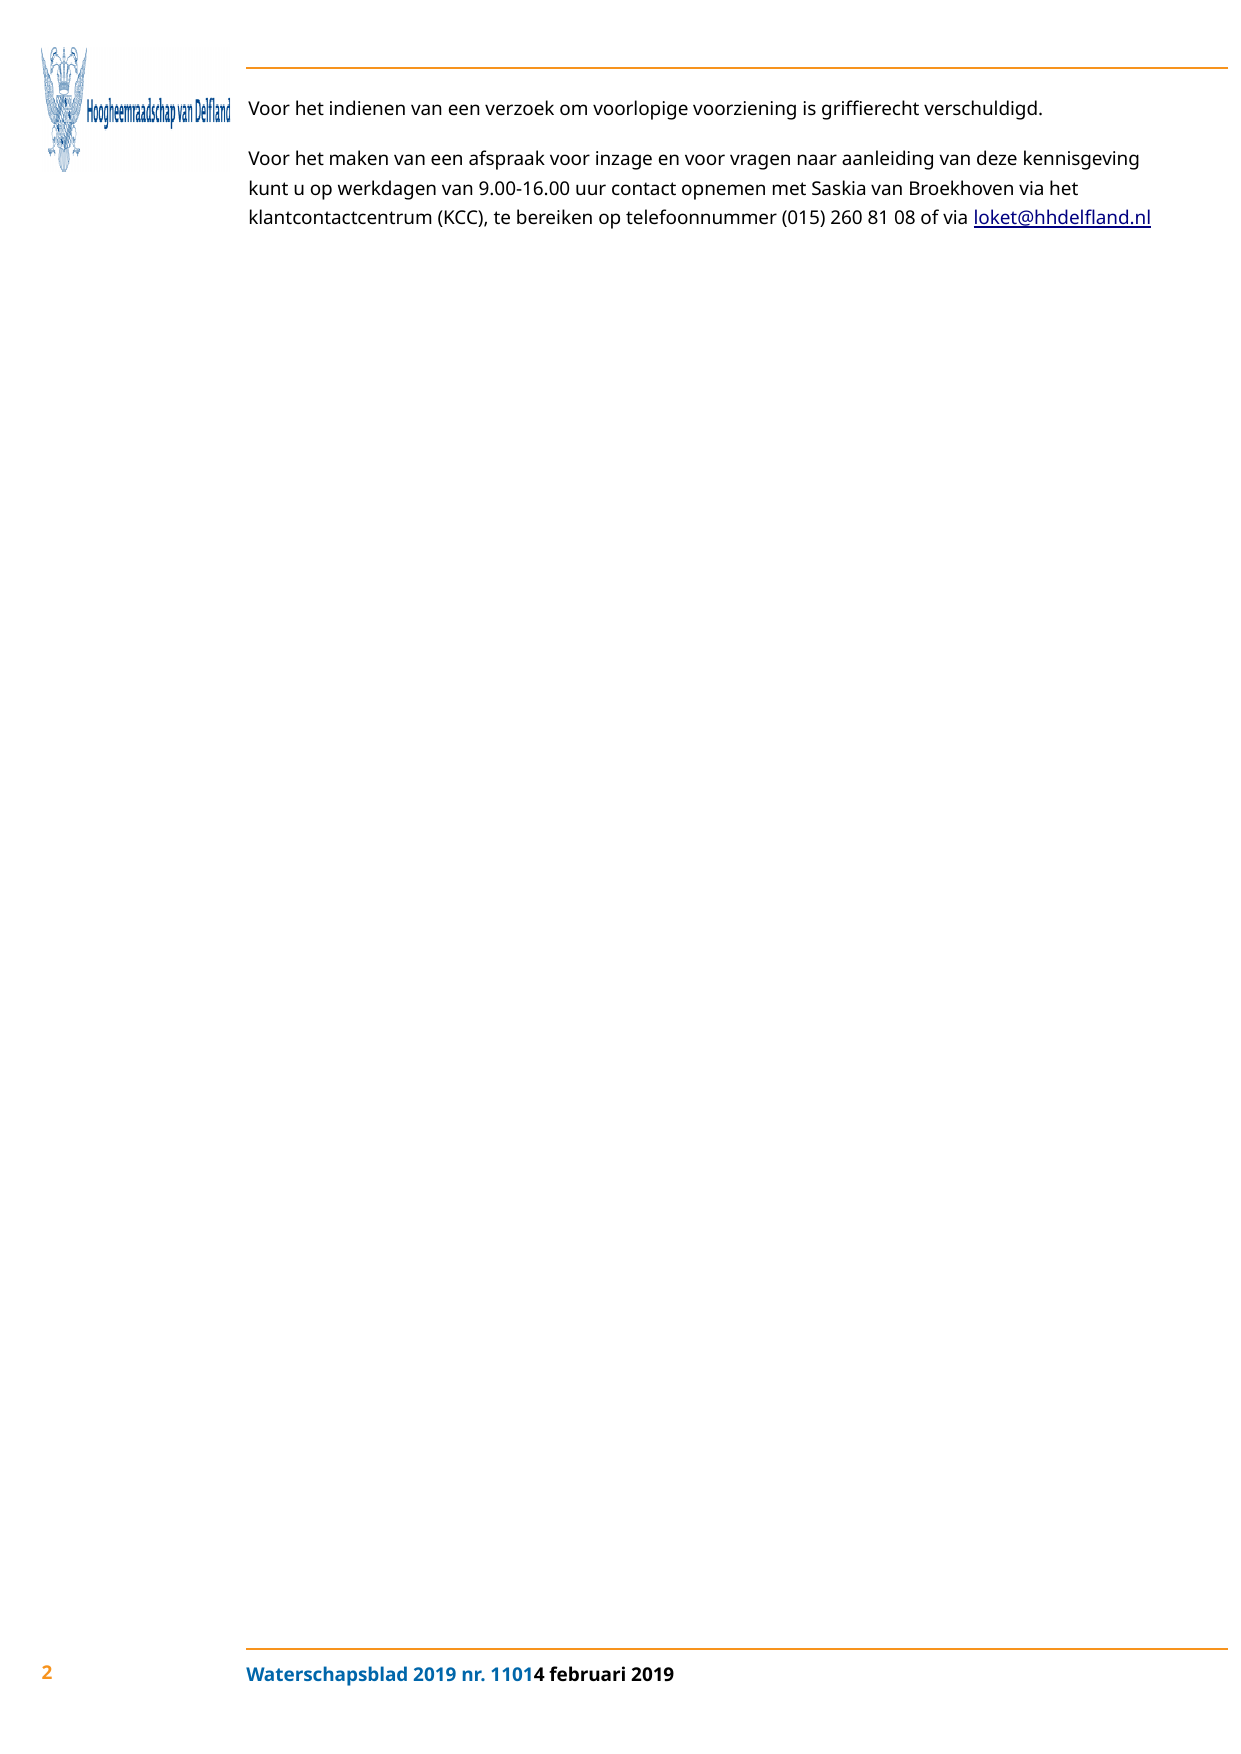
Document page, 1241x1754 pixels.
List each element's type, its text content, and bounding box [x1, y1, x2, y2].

picture [41, 47, 231, 172]
text Voor het maken van een afspraak voor inzage en voor vragen naar aanleiding van deze kennisgeving kunt u op werkdagen van 9.00-16.00 uur contact opnemen met Saskia van Broekhoven via het klantcontactcentrum (KCC), te bereiken op telefoonnummer (015) 260 81 08 of via loket@hhdelfland.nl [248, 145, 1152, 230]
text Voor het indienen van een verzoek om voorlopige voorziening is griffierecht verschuldigd. [248, 95, 1152, 121]
